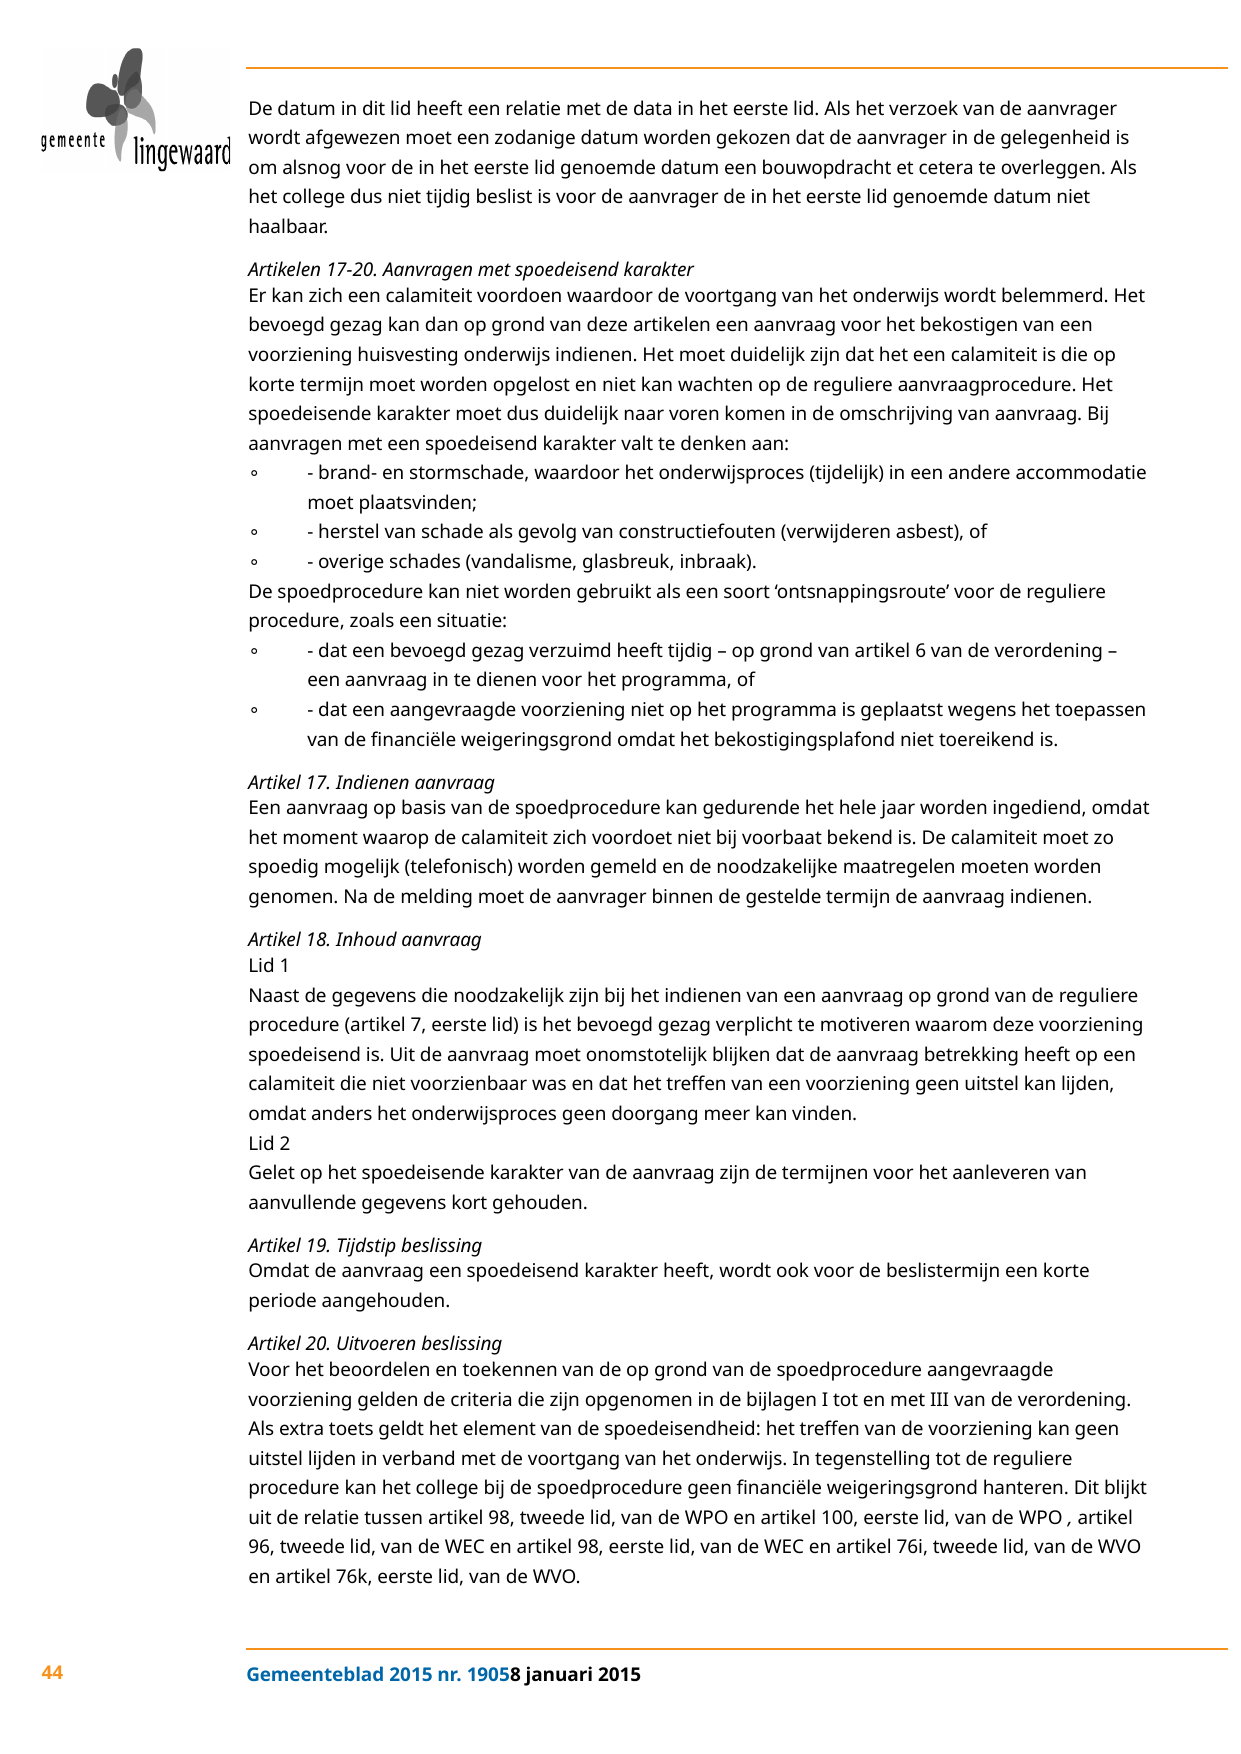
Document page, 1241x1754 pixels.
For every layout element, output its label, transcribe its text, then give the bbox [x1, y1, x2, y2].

list - dat een aangevraagde voorziening niet op het programma is geplaatst wegens het toepassen van de financiële weigeringsgrond omdat het bekostigingsplafond niet toereikend is. [248, 696, 1152, 751]
list - overige schades (vandalisme, glasbreuk, inbraak). [248, 548, 1152, 574]
text Artikel 20. Uitvoeren beslissing [248, 1330, 1152, 1356]
list - brand- en stormschade, waardoor het onderwijsproces (tijdelijk) in een andere accommodatie moet plaatsvinden; [248, 459, 1152, 515]
list - herstel van schade als gevolg van constructiefouten (verwijderen asbest), of [248, 519, 1152, 544]
text Lid 2 [248, 1130, 1152, 1155]
text Lid 1 [248, 952, 1152, 978]
text Naast de gegevens die noodzakelijk zijn bij het indienen van een aanvraag op grond van de reguliere procedure (artikel 7, eerste lid) is het bevoegd gezag verplicht te motiveren waarom deze voorziening spoedeisend is. Uit de aanvraag moet onomstotelijk blijken dat de aanvraag betrekking heeft op een calamiteit die niet voorzienbaar was en dat het treffen van een voorziening geen uitstel kan lijden, omdat anders het onderwijsproces geen doorgang meer kan vinden. [248, 982, 1152, 1126]
text Omdat de aanvraag een spoedeisend karakter heeft, wordt ook voor de beslistermijn een korte periode aangehouden. [248, 1258, 1152, 1313]
list - dat een bevoegd gezag verzuimd heeft tijdig – op grond van artikel 6 van de verordening – een aanvraag in te dienen voor het programma, of [248, 637, 1152, 692]
picture [41, 47, 231, 172]
text Er kan zich een calamiteit voordoen waardoor de voortgang van het onderwijs wordt belemmerd. Het bevoegd gezag kan dan op grond van deze artikelen een aanvraag voor het bekostigen van een voorziening huisvesting onderwijs indienen. Het moet duidelijk zijn dat het een calamiteit is die op korte termijn moet worden opgelost en niet kan wachten op de reguliere aanvraagprocedure. Het spoedeisende karakter moet dus duidelijk naar voren komen in de omschrijving van aanvraag. Bij aanvragen met een spoedeisend karakter valt te denken aan: [248, 282, 1152, 456]
text Artikel 17. Indienen aanvraag [248, 769, 1152, 794]
text De datum in dit lid heeft een relatie met de data in het eerste lid. Als het verzoek van de aanvrager wordt afgewezen moet een zodanige datum worden gekozen dat de aanvrager in de gelegenheid is om alsnog voor de in het eerste lid genoemde datum een bouwopdracht et cetera te overleggen. Als het college dus niet tijdig beslist is voor de aanvrager de in het eerste lid genoemde datum niet haalbaar. [248, 95, 1152, 239]
text Artikel 19. Tijdstip beslissing [248, 1232, 1152, 1258]
text Voor het beoordelen en toekennen van de op grond van de spoedprocedure aangevraagde voorziening gelden de criteria die zijn opgenomen in de bijlagen I tot en met III van de verordening. Als extra toets geldt het element van de spoedeisendheid: het treffen van de voorziening kan geen uitstel lijden in verband met de voortgang van het onderwijs. In tegenstelling tot de reguliere procedure kan het college bij de spoedprocedure geen financiële weigeringsgrond hanteren. Dit blijkt uit de relatie tussen artikel 98, tweede lid, van de WPO en artikel 100, eerste lid, van de WPO , artikel 96, tweede lid, van de WEC en artikel 98, eerste lid, van de WEC en artikel 76i, tweede lid, van de WVO en artikel 76k, eerste lid, van de WVO. [248, 1356, 1152, 1589]
text Een aanvraag op basis van de spoedprocedure kan gedurende het hele jaar worden ingediend, omdat het moment waarop de calamiteit zich voordoet niet bij voorbaat bekend is. De calamiteit moet zo spoedig mogelijk (telefonisch) worden gemeld en de noodzakelijke maatregelen moeten worden genomen. Na de melding moet de aanvrager binnen de gestelde termijn de aanvraag indienen. [248, 794, 1152, 909]
text Artikel 18. Inhoud aanvraag [248, 926, 1152, 952]
text Artikelen 17-20. Aanvragen met spoedeisend karakter [248, 256, 1152, 282]
text De spoedprocedure kan niet worden gebruikt als een soort ‘ontsnappingsroute’ voor de reguliere procedure, zoals een situatie: [248, 578, 1152, 633]
text Gelet op het spoedeisende karakter van de aanvraag zijn de termijnen voor het aanleveren van aanvullende gegevens kort gehouden. [248, 1159, 1152, 1214]
